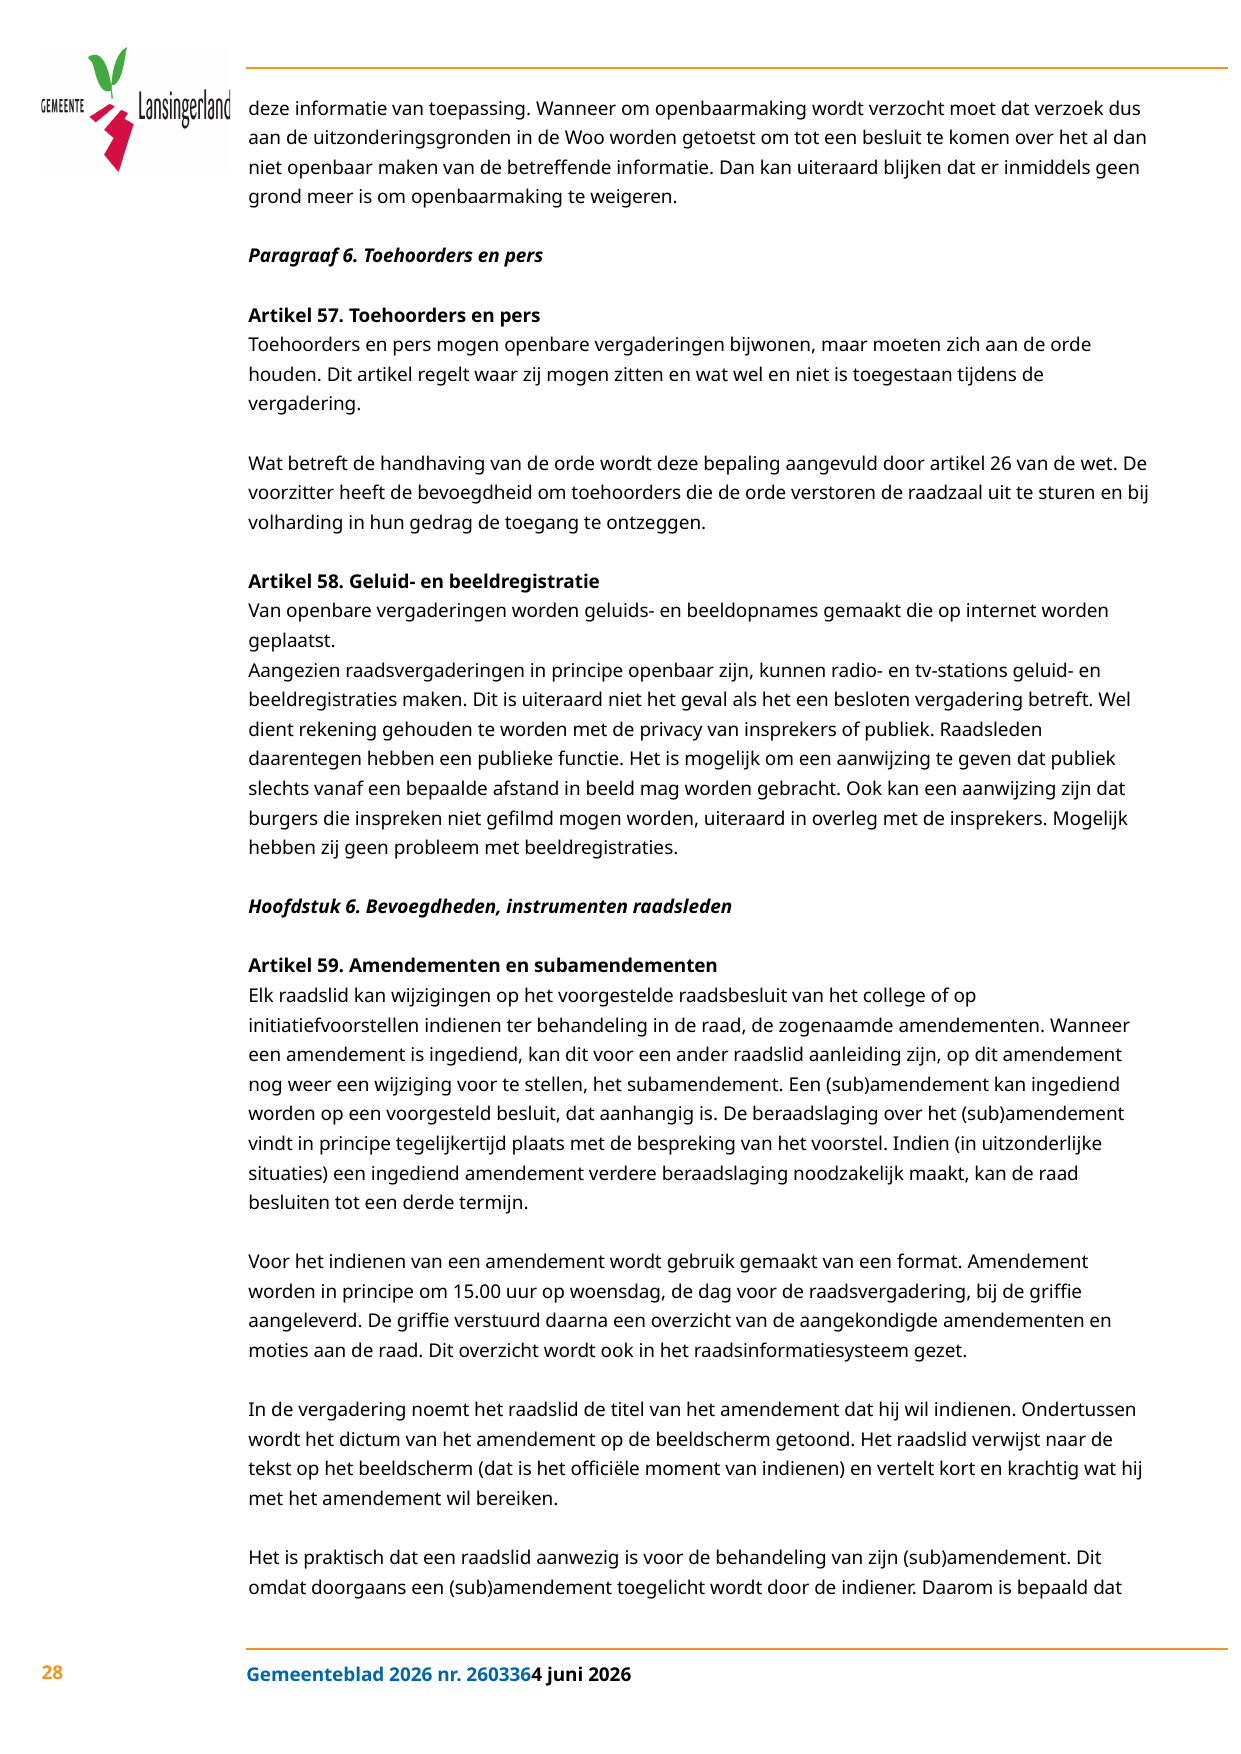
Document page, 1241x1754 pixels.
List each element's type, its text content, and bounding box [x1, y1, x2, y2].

picture [41, 47, 231, 172]
text Het is praktisch dat een raadslid aanwezig is voor de behandeling van zijn (sub)amendement. Dit omdat doorgaans een (sub)amendement toegelicht wordt door de indiener. Daarom is bepaald dat [248, 1544, 1152, 1600]
text Artikel 57. Toehoorders en pers [248, 302, 1152, 328]
text Voor het indienen van een amendement wordt gebruik gemaakt van een format. Amendement worden in principe om 15.00 uur op woensdag, de dag voor de raadsvergadering, bij de griffie aangeleverd. De griffie verstuurd daarna een overzicht van de aangekondigde amendementen en moties aan de raad. Dit overzicht wordt ook in het raadsinformatiesysteem gezet. [248, 1248, 1152, 1363]
text Van openbare vergaderingen worden geluids- en beeldopnames gemaakt die op internet worden geplaatst. [248, 598, 1152, 653]
text deze informatie van toepassing. Wanneer om openbaarmaking wordt verzocht moet dat verzoek dus aan de uitzonderingsgronden in de Woo worden getoetst om tot een besluit te komen over het al dan niet openbaar maken van de betreffende informatie. Dan kan uiteraard blijken dat er inmiddels geen grond meer is om openbaarmaking te weigeren. [248, 95, 1152, 209]
text Paragraaf 6. Toehoorders en pers [248, 243, 1152, 268]
text In de vergadering noemt het raadslid de titel van het amendement dat hij wil indienen. Ondertussen wordt het dictum van het amendement op de beeldscherm getoond. Het raadslid verwijst naar de tekst op het beeldscherm (dat is het officiële moment van indienen) en vertelt kort en krachtig wat hij met het amendement wil bereiken. [248, 1396, 1152, 1511]
text Artikel 59. Amendementen en subamendementen [248, 953, 1152, 978]
text Hoofdstuk 6. Bevoegdheden, instrumenten raadsleden [248, 893, 1152, 919]
text Elk raadslid kan wijzigingen op het voorgestelde raadsbesluit van het college of op initiatiefvoorstellen indienen ter behandeling in de raad, de zogenaamde amendementen. Wanneer een amendement is ingediend, kan dit voor een ander raadslid aanleiding zijn, op dit amendement nog weer een wijziging voor te stellen, het subamendement. Een (sub)amendement kan ingediend worden op een voorgesteld besluit, dat aanhangig is. De beraadslaging over het (sub)amendement vindt in principe tegelijkertijd plaats met de bespreking van het voorstel. Indien (in uitzonderlijke situaties) een ingediend amendement verdere beraadslaging noodzakelijk maakt, kan de raad besluiten tot een derde termijn. [248, 982, 1152, 1215]
text Toehoorders en pers mogen openbare vergaderingen bijwonen, maar moeten zich aan de orde houden. Dit artikel regelt waar zij mogen zitten en wat wel en niet is toegestaan tijdens de vergadering. [248, 331, 1152, 416]
text Wat betreft de handhaving van de orde wordt deze bepaling aangevuld door artikel 26 van de wet. De voorzitter heeft de bevoegdheid om toehoorders die de orde verstoren de raadzaal uit te sturen en bij volharding in hun gedrag de toegang te ontzeggen. [248, 450, 1152, 535]
text Aangezien raadsvergaderingen in principe openbaar zijn, kunnen radio- en tv-stations geluid- en beeldregistraties maken. Dit is uiteraard niet het geval als het een besloten vergadering betreft. Wel dient rekening gehouden te worden met de privacy van insprekers of publiek. Raadsleden daarentegen hebben een publieke functie. Het is mogelijk om een aanwijzing te geven dat publiek slechts vanaf een bepaalde afstand in beeld mag worden gebracht. Ook kan een aanwijzing zijn dat burgers die inspreken niet gefilmd mogen worden, uiteraard in overleg met de insprekers. Mogelijk hebben zij geen probleem met beeldregistraties. [248, 657, 1152, 860]
text Artikel 58. Geluid- en beeldregistratie [248, 568, 1152, 594]
